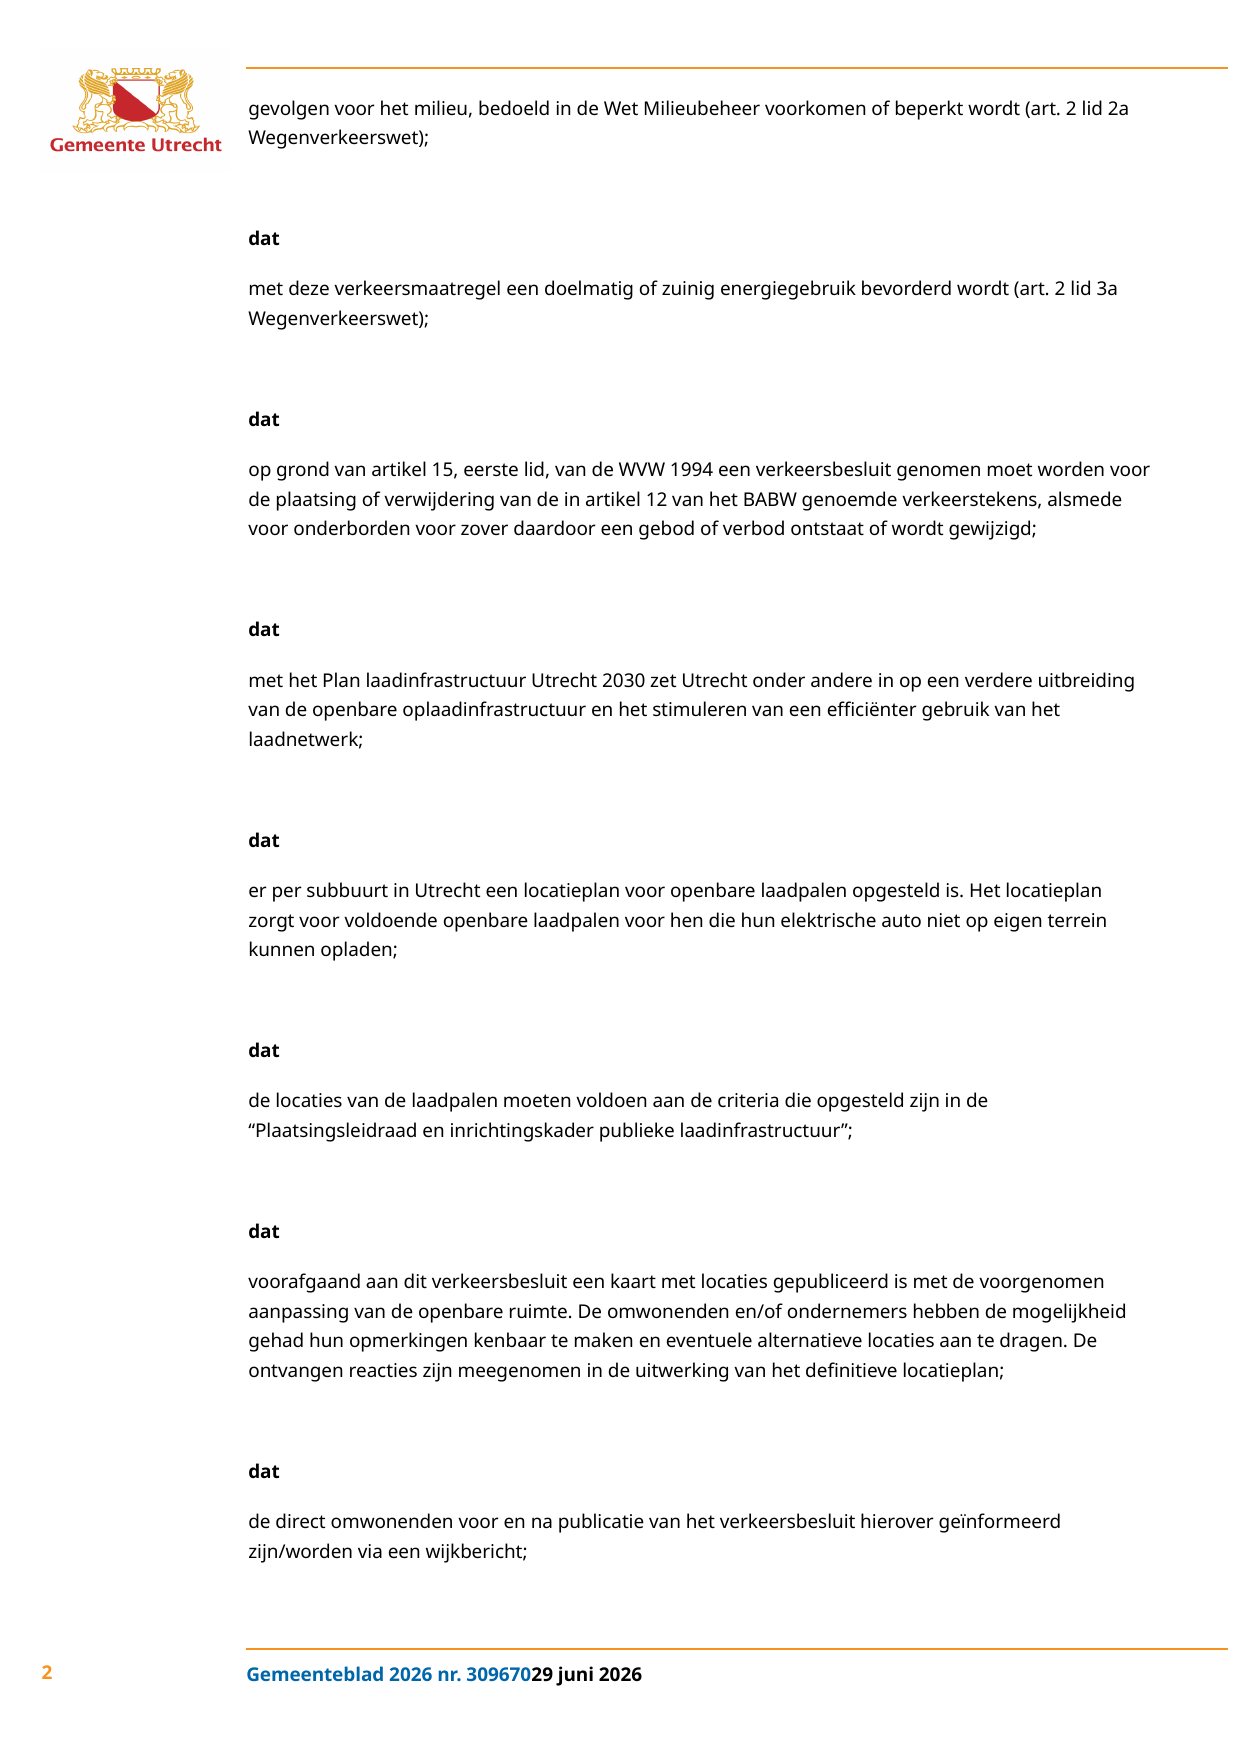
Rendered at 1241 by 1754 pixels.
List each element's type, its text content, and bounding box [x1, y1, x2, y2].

picture [41, 47, 231, 172]
text dat [248, 1458, 1152, 1484]
text dat [248, 827, 1152, 853]
text dat [248, 406, 1152, 432]
text er per subbuurt in Utrecht een locatieplan voor openbare laadpalen opgesteld is. Het locatieplan zorgt voor voldoende openbare laadpalen voor hen die hun elektrische auto niet op eigen terrein kunnen opladen; [248, 877, 1152, 962]
text dat [248, 1218, 1152, 1244]
text op grond van artikel 15, eerste lid, van de WVW 1994 een verkeersbesluit genomen moet worden voor de plaatsing of verwijdering van de in artikel 12 van het BABW genoemde verkeerstekens, alsmede voor onderborden voor zover daardoor een gebod of verbod ontstaat of wordt gewijzigd; [248, 456, 1152, 541]
text de direct omwonenden voor en na publicatie van het verkeersbesluit hierover geïnformeerd zijn/worden via een wijkbericht; [248, 1508, 1152, 1564]
text met deze verkeersmaatregel een doelmatig of zuinig energiegebruik bevorderd wordt (art. 2 lid 3a Wegenverkeerswet); [248, 276, 1152, 331]
text met het Plan laadinfrastructuur Utrecht 2030 zet Utrecht onder andere in op een verdere uitbreiding van de openbare oplaadinfrastructuur en het stimuleren van een efficiënter gebruik van het laadnetwerk; [248, 667, 1152, 752]
text voorafgaand aan dit verkeersbesluit een kaart met locaties gepubliceerd is met de voorgenomen aanpassing van de openbare ruimte. De omwonenden en/of ondernemers hebben de mogelijkheid gehad hun opmerkingen kenbaar te maken en eventuele alternatieve locaties aan te dragen. De ontvangen reacties zijn meegenomen in de uitwerking van het definitieve locatieplan; [248, 1268, 1152, 1383]
text dat [248, 225, 1152, 251]
text dat [248, 616, 1152, 642]
text de locaties van de laadpalen moeten voldoen aan de criteria die opgesteld zijn in de “Plaatsingsleidraad en inrichtingskader publieke laadinfrastructuur”; [248, 1088, 1152, 1143]
text gevolgen voor het milieu, bedoeld in de Wet Milieubeheer voorkomen of beperkt wordt (art. 2 lid 2a Wegenverkeerswet); [248, 95, 1152, 150]
text dat [248, 1037, 1152, 1063]
